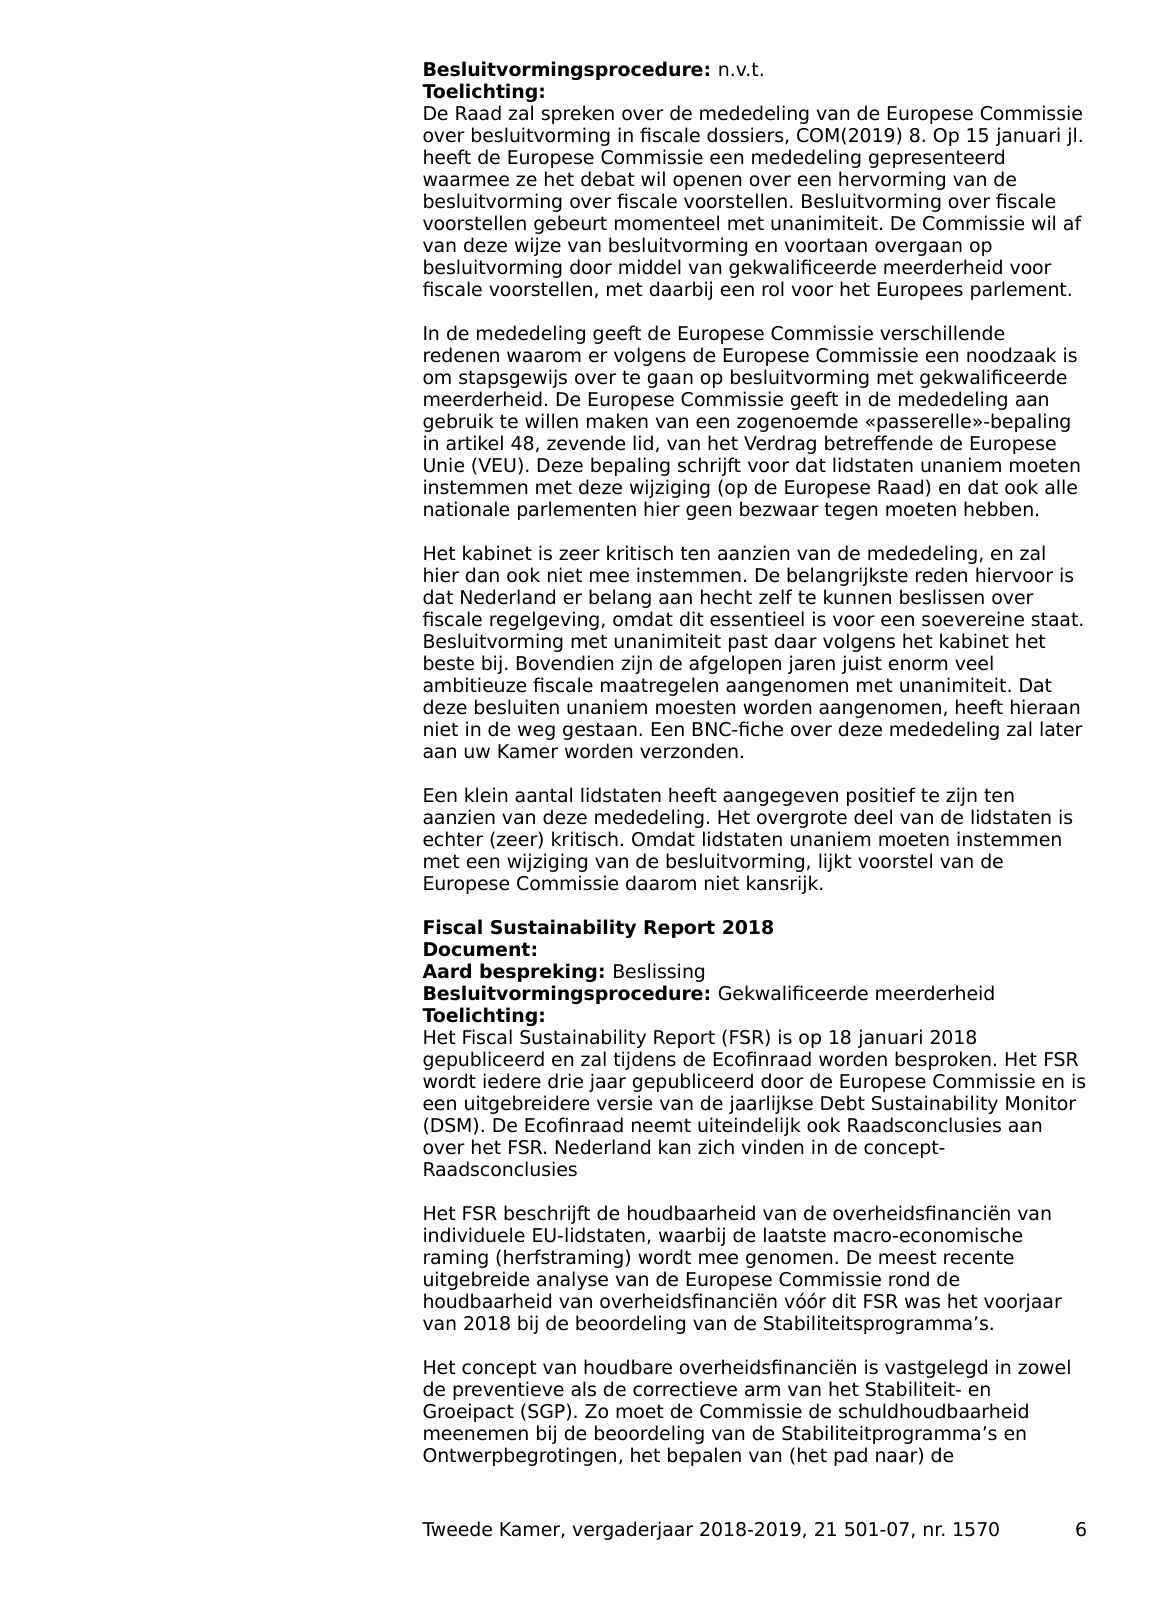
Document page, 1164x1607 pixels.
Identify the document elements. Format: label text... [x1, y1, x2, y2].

text Document: [422, 939, 1087, 961]
text Het kabinet is zeer kritisch ten aanzien van de mededeling, en zal hier dan ook niet mee instemmen. De belangrijkste reden hiervoor is dat Nederland er belang aan hecht zelf te kunnen beslissen over fiscale regelgeving, omdat dit essentieel is voor een soevereine staat. Besluitvorming met unanimiteit past daar volgens het kabinet het beste bij. Bovendien zijn de afgelopen jaren juist enorm veel ambitieuze fiscale maatregelen aangenomen met unanimiteit. Dat deze besluiten unaniem moesten worden aangenomen, heeft hieraan niet in de weg gestaan. Een BNC-fiche over deze mededeling zal later aan uw Kamer worden verzonden. [422, 543, 1087, 763]
text Een klein aantal lidstaten heeft aangegeven positief te zijn ten aanzien van deze mededeling. Het overgrote deel van de lidstaten is echter (zeer) kritisch. Omdat lidstaten unaniem moeten instemmen met een wijziging van de besluitvorming, lijkt voorstel van de Europese Commissie daarom niet kansrijk. [422, 785, 1087, 895]
text Fiscal Sustainability Report 2018 [422, 917, 1087, 939]
text Besluitvormingsprocedure: Gekwalificeerde meerderheid [422, 983, 1087, 1005]
text In de mededeling geeft de Europese Commissie verschillende redenen waarom er volgens de Europese Commissie een noodzaak is om stapsgewijs over te gaan op besluitvorming met gekwalificeerde meerderheid. De Europese Commissie geeft in de mededeling aan gebruik te willen maken van een zogenoemde «passerelle»-bepaling in artikel 48, zevende lid, van het Verdrag betreffende de Europese Unie (VEU). Deze bepaling schrijft voor dat lidstaten unaniem moeten instemmen met deze wijziging (op de Europese Raad) en dat ook alle nationale parlementen hier geen bezwaar tegen moeten hebben. [422, 323, 1087, 521]
text Het concept van houdbare overheidsfinanciën is vastgelegd in zowel de preventieve als de correctieve arm van het Stabiliteit- en Groeipact (SGP). Zo moet de Commissie de schuldhoudbaarheid meenemen bij de beoordeling van de Stabiliteitprogramma’s en Ontwerpbegrotingen, het bepalen van (het pad naar) de [422, 1357, 1087, 1467]
text Besluitvormingsprocedure: n.v.t. [422, 59, 1087, 81]
text Het FSR beschrijft de houdbaarheid van de overheidsfinanciën van individuele EU-lidstaten, waarbij de laatste macro-economische raming (herfstraming) wordt mee genomen. De meest recente uitgebreide analyse van de Europese Commissie rond de houdbaarheid van overheidsfinanciën vóór dit FSR was het voorjaar van 2018 bij de beoordeling van de Stabiliteitsprogramma’s. [422, 1203, 1087, 1335]
text Toelichting: [422, 81, 1087, 103]
text De Raad zal spreken over de mededeling van de Europese Commissie over besluitvorming in fiscale dossiers, COM(2019) 8. Op 15 januari jl. heeft de Europese Commissie een mededeling gepresenteerd waarmee ze het debat wil openen over een hervorming van de besluitvorming over fiscale voorstellen. Besluitvorming over fiscale voorstellen gebeurt momenteel met unanimiteit. De Commissie wil af van deze wijze van besluitvorming en voortaan overgaan op besluitvorming door middel van gekwalificeerde meerderheid voor fiscale voorstellen, met daarbij een rol voor het Europees parlement. [422, 103, 1087, 301]
text Het Fiscal Sustainability Report (FSR) is op 18 januari 2018 gepubliceerd en zal tijdens de Ecofinraad worden besproken. Het FSR wordt iedere drie jaar gepubliceerd door de Europese Commissie en is een uitgebreidere versie van de jaarlijkse Debt Sustainability Monitor (DSM). De Ecofinraad neemt uiteindelijk ook Raadsconclusies aan over het FSR. Nederland kan zich vinden in de concept-Raadsconclusies [422, 1027, 1087, 1181]
text Aard bespreking: Beslissing [422, 961, 1087, 983]
text Toelichting: [422, 1005, 1087, 1027]
